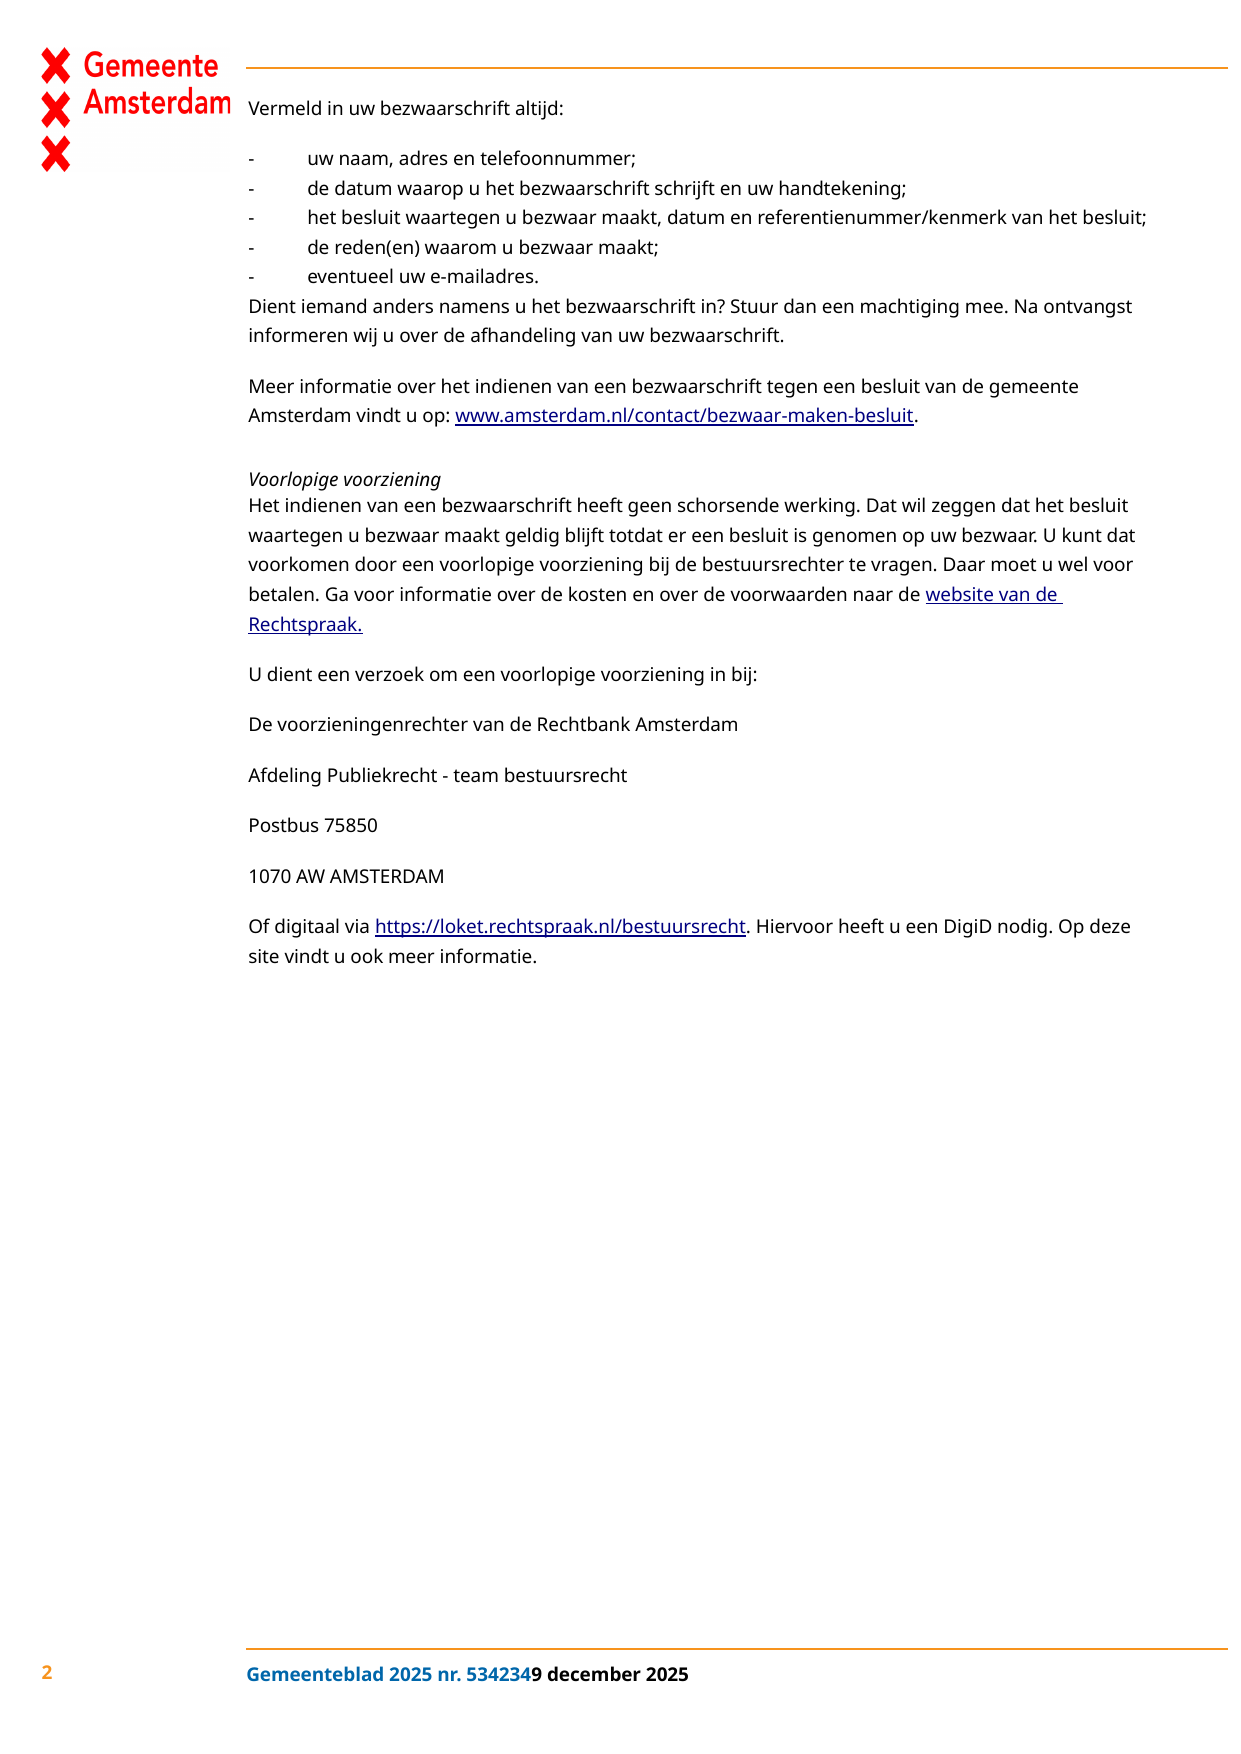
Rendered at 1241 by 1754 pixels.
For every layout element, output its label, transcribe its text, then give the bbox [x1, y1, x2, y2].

text U dient een verzoek om een voorlopige voorziening in bij: [248, 661, 1152, 687]
text 1070 AW AMSTERDAM [248, 863, 1152, 888]
text Voorlopige voorziening [248, 467, 1152, 492]
list het besluit waartegen u bezwaar maakt, datum en referentienummer/kenmerk van het besluit; [248, 204, 1152, 230]
text Het indienen van een bezwaarschrift heeft geen schorsende werking. Dat wil zeggen dat het besluit waartegen u bezwaar maakt geldig blijft totdat er een besluit is genomen op uw bezwaar. U kunt dat voorkomen door een voorlopige voorziening bij de bestuursrechter te vragen. Daar moet u wel voor betalen. Ga voor informatie over de kosten en over de voorwaarden naar de website van de Rechtspraak. [248, 492, 1152, 636]
text Dient iemand anders namens u het bezwaarschrift in? Stuur dan een machtiging mee. Na ontvangst informeren wij u over de afhandeling van uw bezwaarschrift. [248, 293, 1152, 348]
list de datum waarop u het bezwaarschrift schrijft en uw handtekening; [248, 175, 1152, 201]
text Vermeld in uw bezwaarschrift altijd: [248, 95, 1152, 121]
text Meer informatie over het indienen van een bezwaarschrift tegen een besluit van de gemeente Amsterdam vindt u op: www.amsterdam.nl/contact/bezwaar-maken-besluit. [248, 373, 1152, 428]
picture [41, 47, 231, 172]
text Postbus 75850 [248, 812, 1152, 838]
text De voorzieningenrechter van de Rechtbank Amsterdam [248, 712, 1152, 737]
list de reden(en) waarom u bezwaar maakt; [248, 234, 1152, 260]
text Of digitaal via https://loket.rechtspraak.nl/bestuursrecht. Hiervoor heeft u een DigiD nodig. Op deze site vindt u ook meer informatie. [248, 913, 1152, 968]
list eventueel uw e-mailadres. [248, 263, 1152, 289]
list uw naam, adres en telefoonnummer; [248, 145, 1152, 171]
text Afdeling Publiekrecht - team bestuursrecht [248, 762, 1152, 788]
